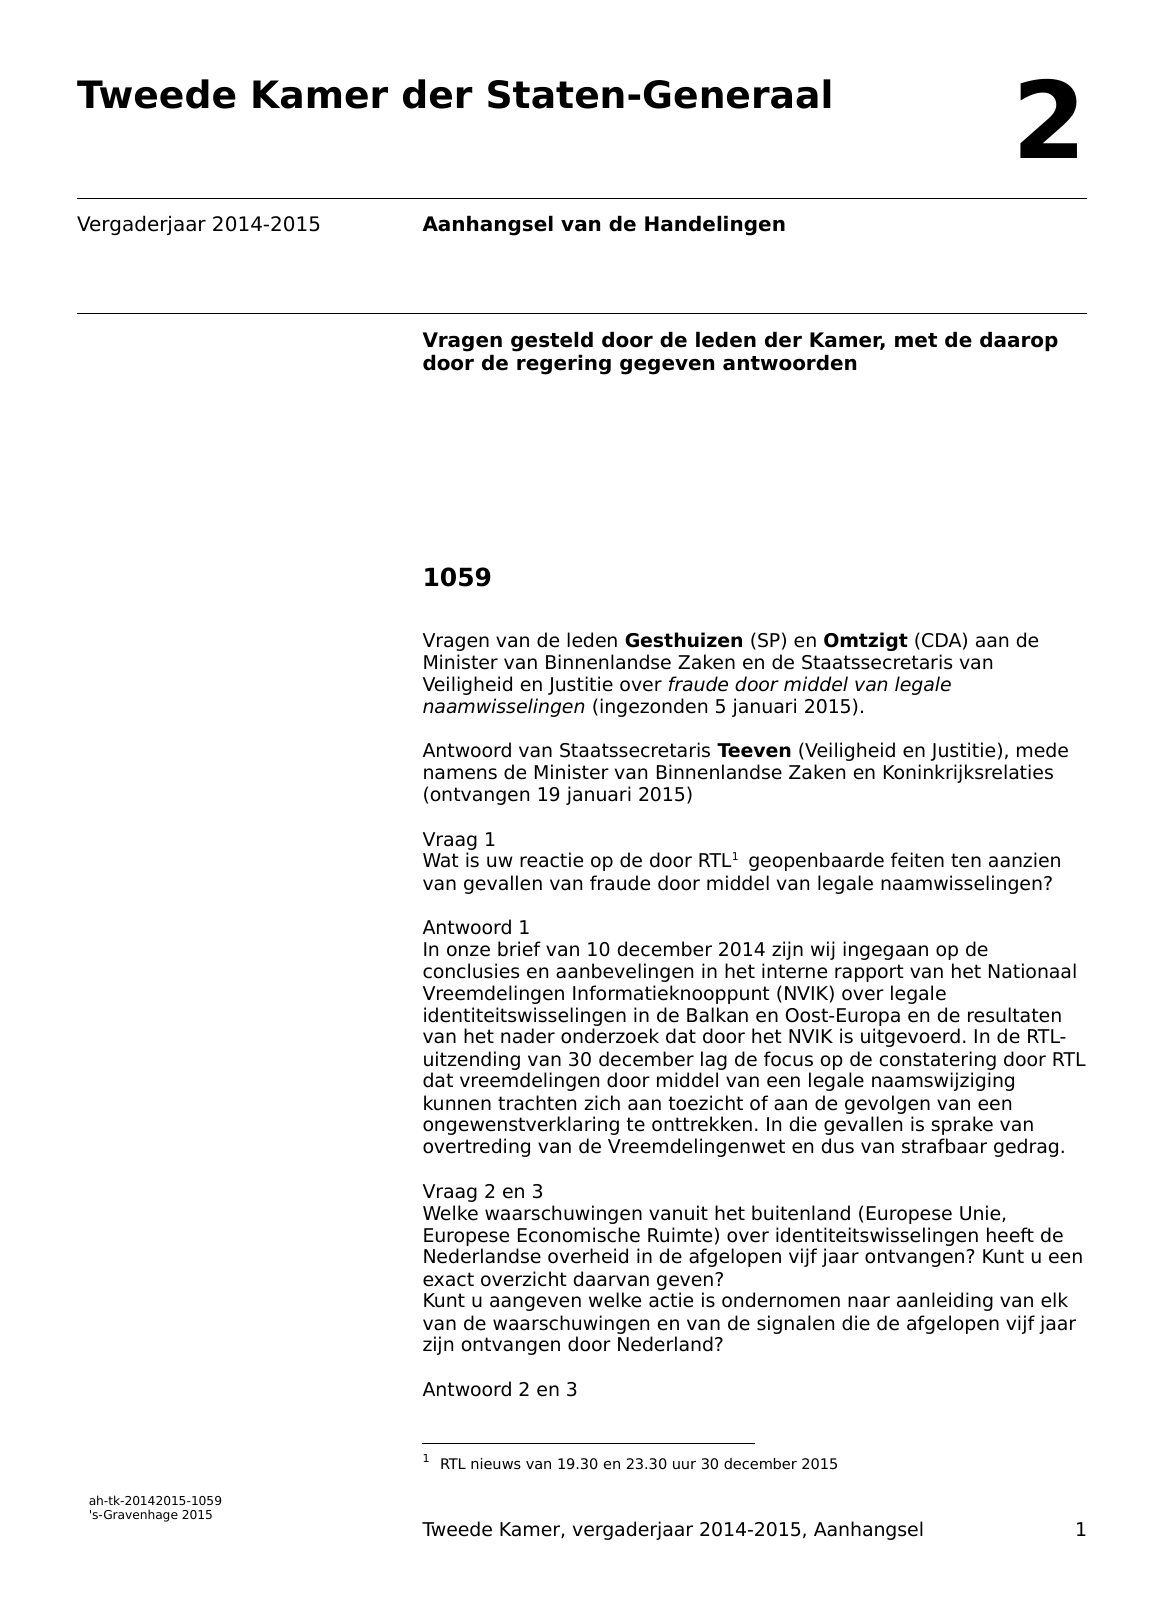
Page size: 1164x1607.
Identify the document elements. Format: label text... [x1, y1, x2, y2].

text RTL nieuws van 19.30 en 23.30 uur 30 december 2015 [422, 1452, 1087, 1474]
text Antwoord 2 en 3 [422, 1378, 1087, 1401]
text Antwoord 1 [422, 917, 1087, 938]
text 1059 [422, 563, 1087, 592]
text In onze brief van 10 december 2014 zijn wij ingegaan op de conclusies en aanbevelingen in het interne rapport van het Nationaal Vreemdelingen Informatieknooppunt (NVIK) over legale identiteitswisselingen in de Balkan en Oost-Europa en de resultaten van het nader onderzoek dat door het NVIK is uitgevoerd. In de RTL-uitzending van 30 december lag de focus op de constatering door RTL dat vreemdelingen door middel van een legale naamswijziging kunnen trachten zich aan toezicht of aan de gevolgen van een ongewenstverklaring te onttrekken. In die gevallen is sprake van overtreding van de Vreemdelingenwet en dus van strafbaar gedrag. [422, 938, 1087, 1158]
text Wat is uw reactie op de door RTL geopenbaarde feiten ten aanzien van gevallen van fraude door middel van legale naamwisselingen? [422, 850, 1087, 894]
text Vraag 2 en 3 [422, 1181, 1087, 1202]
text Vragen van de leden Gesthuizen (SP) en Omtzigt (CDA) aan de Minister van Binnenlandse Zaken en de Staatssecretaris van Veiligheid en Justitie over fraude door middel van legale naamwisselingen (ingezonden 5 januari 2015). [422, 630, 1087, 718]
text Kunt u aangeven welke actie is ondernomen naar aanleiding van elk van de waarschuwingen en van de signalen die de afgelopen vijf jaar zijn ontvangen door Nederland? [422, 1290, 1087, 1356]
table_cell Vergaderjaar 2014-2015 [77, 199, 422, 313]
table_cell Aanhangsel van de Handelingen [422, 199, 1087, 313]
table_header 2 [886, 59, 1087, 198]
table_cell Vragen gesteld door de leden der Kamer, met de daarop door de regering gegeven antwoorden [422, 314, 1087, 375]
text Antwoord van Staatssecretaris Teeven (Veiligheid en Justitie), mede namens de Minister van Binnenlandse Zaken en Koninkrijksrelaties (ontvangen 19 januari 2015) [422, 740, 1087, 806]
text Vraag 1 [422, 828, 1087, 850]
text 's-Gravenhage 2015 [88, 1508, 323, 1522]
text ah-tk-20142015-1059 [88, 1494, 323, 1508]
table_cell [77, 314, 422, 375]
table_header Tweede Kamer der Staten-Generaal [77, 59, 886, 198]
text Welke waarschuwingen vanuit het buitenland (Europese Unie, Europese Economische Ruimte) over identiteitswisselingen heeft de Nederlandse overheid in de afgelopen vijf jaar ontvangen? Kunt u een exact overzicht daarvan geven? [422, 1202, 1087, 1290]
